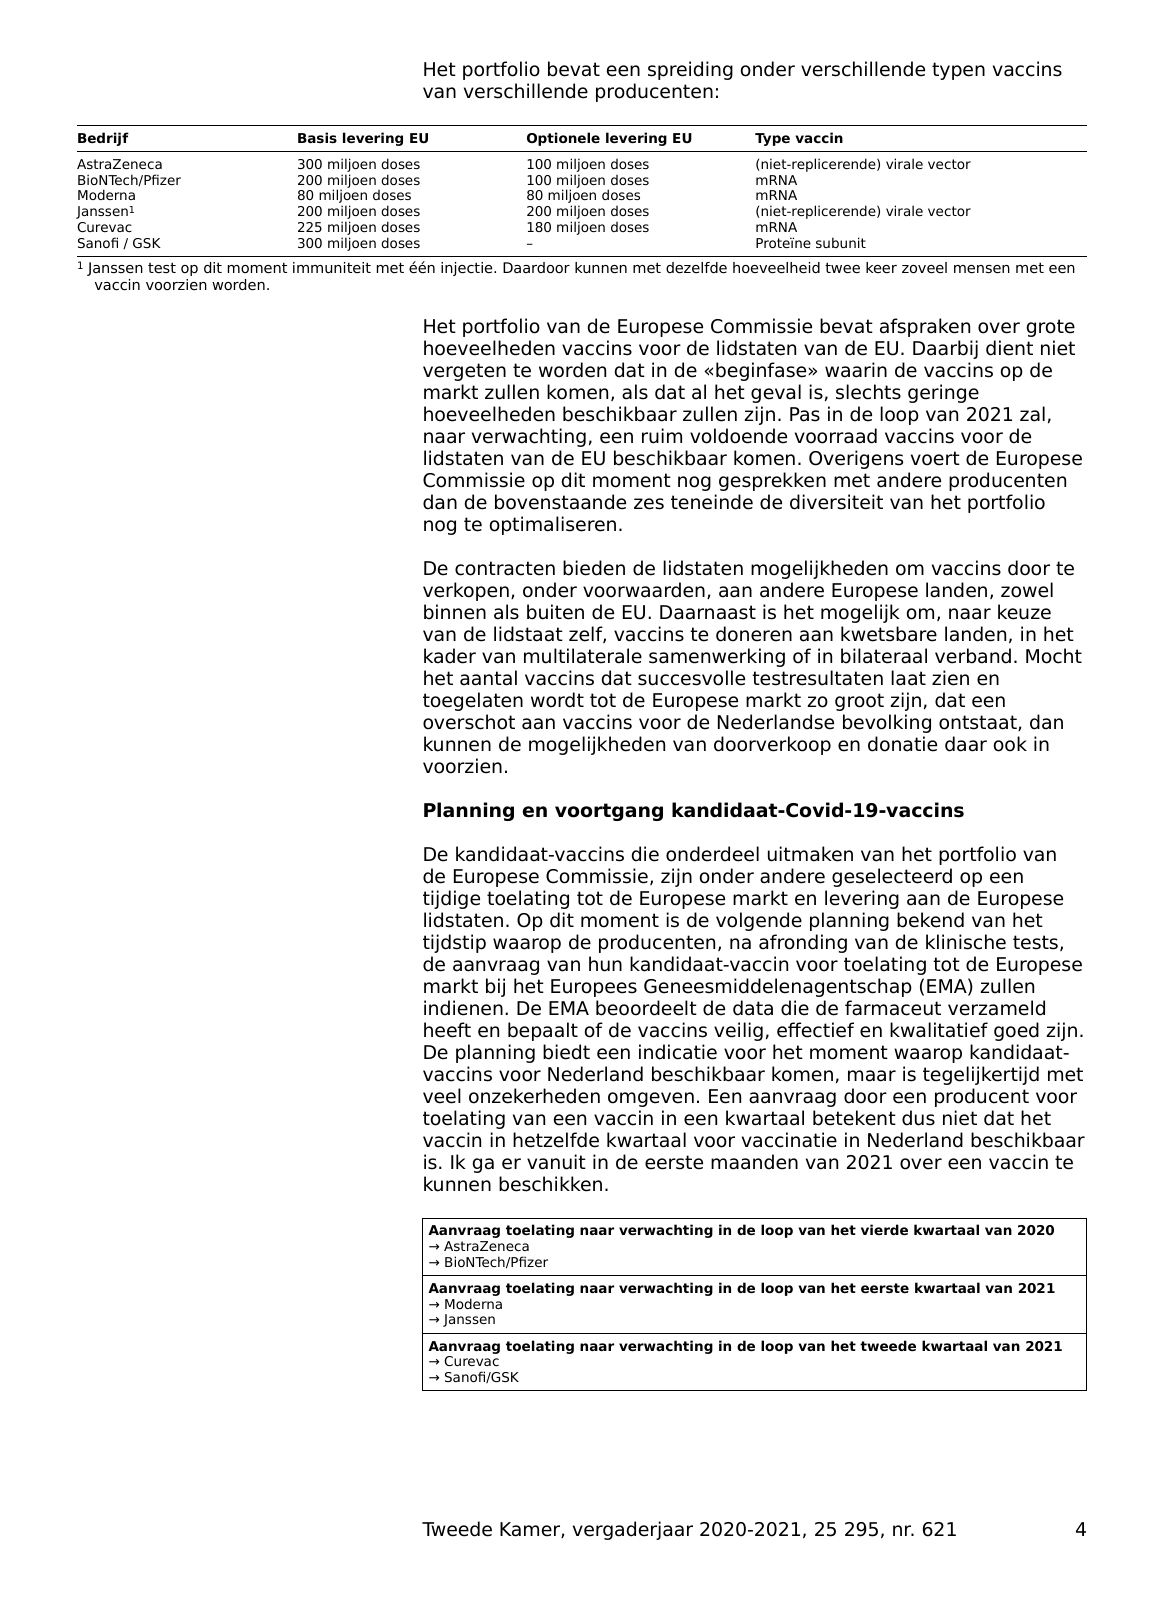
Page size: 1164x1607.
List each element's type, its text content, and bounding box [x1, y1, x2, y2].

table_cell AstraZeneca [77, 152, 291, 172]
table_cell Curevac [77, 220, 291, 235]
table_cell (niet-replicerende) virale vector [749, 152, 1087, 172]
table_cell 1 Janssen test op dit moment immuniteit met één injectie. Daardoor kunnen met dezelfde hoeveelheid twee keer zoveel mensen met een vaccin voorzien worden. [77, 257, 1087, 293]
table_cell – [520, 235, 749, 256]
table_header Basis levering EU [291, 126, 520, 151]
table_cell 180 miljoen doses [520, 220, 749, 235]
table_cell → Moderna → Janssen [423, 1296, 1086, 1333]
table_cell → AstraZeneca → BioNTech/Pfizer [423, 1239, 1086, 1275]
table_cell Moderna [77, 188, 291, 204]
text De kandidaat-vaccins die onderdeel uitmaken van het portfolio van de Europese Commissie, zijn onder andere geselecteerd op een tijdige toelating tot de Europese markt en levering aan de Europese lidstaten. Op dit moment is de volgende planning bekend van het tijdstip waarop de producenten, na afronding van de klinische tests, de aanvraag van hun kandidaat-vaccin voor toelating tot de Europese markt bij het Europees Geneesmiddelenagentschap (EMA) zullen indienen. De EMA beoordeelt de data die de farmaceut verzameld heeft en bepaalt of de vaccins veilig, effectief en kwalitatief goed zijn. De planning biedt een indicatie voor het moment waarop kandidaat-vaccins voor Nederland beschikbaar komen, maar is tegelijkertijd met veel onzekerheden omgeven. Een aanvraag door een producent voor toelating van een vaccin in een kwartaal betekent dus niet dat het vaccin in hetzelfde kwartaal voor vaccinatie in Nederland beschikbaar is. Ik ga er vanuit in de eerste maanden van 2021 over een vaccin te kunnen beschikken. [422, 844, 1087, 1196]
table_cell → Curevac → Sanofi/GSK [423, 1354, 1086, 1390]
table_cell 100 miljoen doses [520, 173, 749, 188]
table_cell (niet-replicerende) virale vector [749, 204, 1087, 220]
table_cell Aanvraag toelating naar verwachting in de loop van het eerste kwartaal van 2021 [423, 1276, 1086, 1296]
table_cell mRNA [749, 220, 1087, 235]
table_cell 200 miljoen doses [520, 204, 749, 220]
table_header Bedrijf [77, 126, 291, 151]
table_header Type vaccin [749, 126, 1087, 151]
table_header Aanvraag toelating naar verwachting in de loop van het vierde kwartaal van 2020 [423, 1219, 1086, 1239]
table_cell 200 miljoen doses [291, 173, 520, 188]
table_cell 225 miljoen doses [291, 220, 520, 235]
table_cell 200 miljoen doses [291, 204, 520, 220]
table_cell Aanvraag toelating naar verwachting in de loop van het tweede kwartaal van 2021 [423, 1334, 1086, 1354]
table_cell mRNA [749, 173, 1087, 188]
table_cell BioNTech/Pfizer [77, 173, 291, 188]
table_cell Proteïne subunit [749, 235, 1087, 256]
table_cell Janssen1 [77, 204, 291, 220]
table_cell 80 miljoen doses [520, 188, 749, 204]
table_cell 100 miljoen doses [520, 152, 749, 172]
table_header Optionele levering EU [520, 126, 749, 151]
text Het portfolio bevat een spreiding onder verschillende typen vaccins van verschillende producenten: [422, 59, 1087, 103]
subtitle Planning en voortgang kandidaat-Covid-19-vaccins [422, 800, 1087, 822]
table_cell 300 miljoen doses [291, 235, 520, 256]
text De contracten bieden de lidstaten mogelijkheden om vaccins door te verkopen, onder voorwaarden, aan andere Europese landen, zowel binnen als buiten de EU. Daarnaast is het mogelijk om, naar keuze van de lidstaat zelf, vaccins te doneren aan kwetsbare landen, in het kader van multilaterale samenwerking of in bilateraal verband. Mocht het aantal vaccins dat succesvolle testresultaten laat zien en toegelaten wordt tot de Europese markt zo groot zijn, dat een overschot aan vaccins voor de Nederlandse bevolking ontstaat, dan kunnen de mogelijkheden van doorverkoop en donatie daar ook in voorzien. [422, 558, 1087, 777]
text Het portfolio van de Europese Commissie bevat afspraken over grote hoeveelheden vaccins voor de lidstaten van de EU. Daarbij dient niet vergeten te worden dat in de «beginfase» waarin de vaccins op de markt zullen komen, als dat al het geval is, slechts geringe hoeveelheden beschikbaar zullen zijn. Pas in de loop van 2021 zal, naar verwachting, een ruim voldoende voorraad vaccins voor de lidstaten van de EU beschikbaar komen. Overigens voert de Europese Commissie op dit moment nog gesprekken met andere producenten dan de bovenstaande zes teneinde de diversiteit van het portfolio nog te optimaliseren. [422, 316, 1087, 536]
table_cell 80 miljoen doses [291, 188, 520, 204]
table_cell 300 miljoen doses [291, 152, 520, 172]
table_cell Sanofi / GSK [77, 235, 291, 256]
table_cell mRNA [749, 188, 1087, 204]
